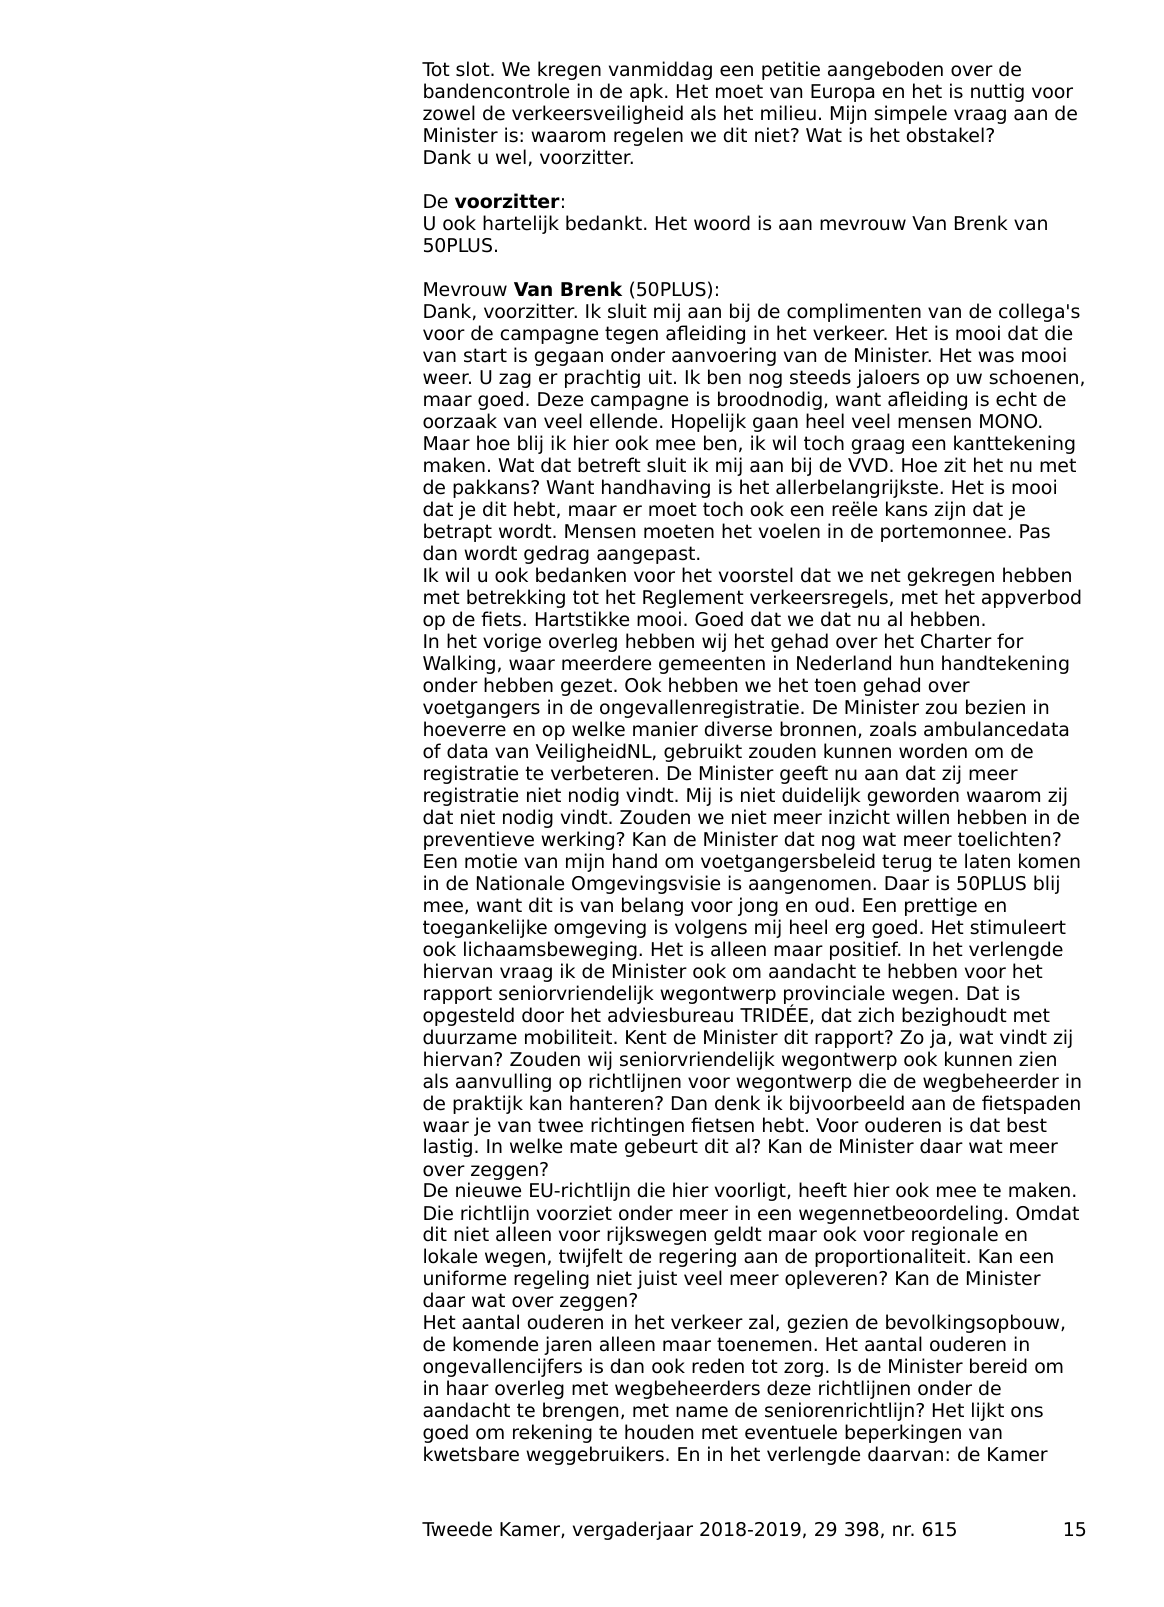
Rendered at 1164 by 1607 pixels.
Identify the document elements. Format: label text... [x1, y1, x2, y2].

text U ook hartelijk bedankt. Het woord is aan mevrouw Van Brenk van 50PLUS. [422, 213, 1087, 257]
text Dank u wel, voorzitter. [422, 147, 1087, 169]
text Tot slot. We kregen vanmiddag een petitie aangeboden over de bandencontrole in de apk. Het moet van Europa en het is nuttig voor zowel de verkeersveiligheid als het milieu. Mijn simpele vraag aan de Minister is: waarom regelen we dit niet? Wat is het obstakel? [422, 59, 1087, 147]
text Dank, voorzitter. Ik sluit mij aan bij de complimenten van de collega's voor de campagne tegen afleiding in het verkeer. Het is mooi dat die van start is gegaan onder aanvoering van de Minister. Het was mooi weer. U zag er prachtig uit. Ik ben nog steeds jaloers op uw schoenen, maar goed. Deze campagne is broodnodig, want afleiding is echt de oorzaak van veel ellende. Hopelijk gaan heel veel mensen MONO. Maar hoe blij ik hier ook mee ben, ik wil toch graag een kanttekening maken. Wat dat betreft sluit ik mij aan bij de VVD. Hoe zit het nu met de pakkans? Want handhaving is het allerbelangrijkste. Het is mooi dat je dit hebt, maar er moet toch ook een reële kans zijn dat je betrapt wordt. Mensen moeten het voelen in de portemonnee. Pas dan wordt gedrag aangepast. [422, 301, 1087, 565]
text Ik wil u ook bedanken voor het voorstel dat we net gekregen hebben met betrekking tot het Reglement verkeersregels, met het appverbod op de fiets. Hartstikke mooi. Goed dat we dat nu al hebben. [422, 565, 1087, 631]
text Mevrouw Van Brenk (50PLUS): [422, 279, 1087, 301]
text In het vorige overleg hebben wij het gehad over het Charter for Walking, waar meerdere gemeenten in Nederland hun handtekening onder hebben gezet. Ook hebben we het toen gehad over voetgangers in de ongevallenregistratie. De Minister zou bezien in hoeverre en op welke manier diverse bronnen, zoals ambulancedata of data van VeiligheidNL, gebruikt zouden kunnen worden om de registratie te verbeteren. De Minister geeft nu aan dat zij meer registratie niet nodig vindt. Mij is niet duidelijk geworden waarom zij dat niet nodig vindt. Zouden we niet meer inzicht willen hebben in de preventieve werking? Kan de Minister dat nog wat meer toelichten? [422, 631, 1087, 851]
text Een motie van mijn hand om voetgangersbeleid terug te laten komen in de Nationale Omgevingsvisie is aangenomen. Daar is 50PLUS blij mee, want dit is van belang voor jong en oud. Een prettige en toegankelijke omgeving is volgens mij heel erg goed. Het stimuleert ook lichaamsbeweging. Het is alleen maar positief. In het verlengde hiervan vraag ik de Minister ook om aandacht te hebben voor het rapport seniorvriendelijk wegontwerp provinciale wegen. Dat is opgesteld door het adviesbureau TRIDÉE, dat zich bezighoudt met duurzame mobiliteit. Kent de Minister dit rapport? Zo ja, wat vindt zij hiervan? Zouden wij seniorvriendelijk wegontwerp ook kunnen zien als aanvulling op richtlijnen voor wegontwerp die de wegbeheerder in de praktijk kan hanteren? Dan denk ik bijvoorbeeld aan de fietspaden waar je van twee richtingen fietsen hebt. Voor ouderen is dat best lastig. In welke mate gebeurt dit al? Kan de Minister daar wat meer over zeggen? [422, 851, 1087, 1180]
text Het aantal ouderen in het verkeer zal, gezien de bevolkingsopbouw, de komende jaren alleen maar toenemen. Het aantal ouderen in ongevallencijfers is dan ook reden tot zorg. Is de Minister bereid om in haar overleg met wegbeheerders deze richtlijnen onder de aandacht te brengen, met name de seniorenrichtlijn? Het lijkt ons goed om rekening te houden met eventuele beperkingen van kwetsbare weggebruikers. En in het verlengde daarvan: de Kamer [422, 1312, 1087, 1466]
text De nieuwe EU-richtlijn die hier voorligt, heeft hier ook mee te maken. Die richtlijn voorziet onder meer in een wegennetbeoordeling. Omdat dit niet alleen voor rijkswegen geldt maar ook voor regionale en lokale wegen, twijfelt de regering aan de proportionaliteit. Kan een uniforme regeling niet juist veel meer opleveren? Kan de Minister daar wat over zeggen? [422, 1180, 1087, 1312]
text De voorzitter: [422, 191, 1087, 213]
